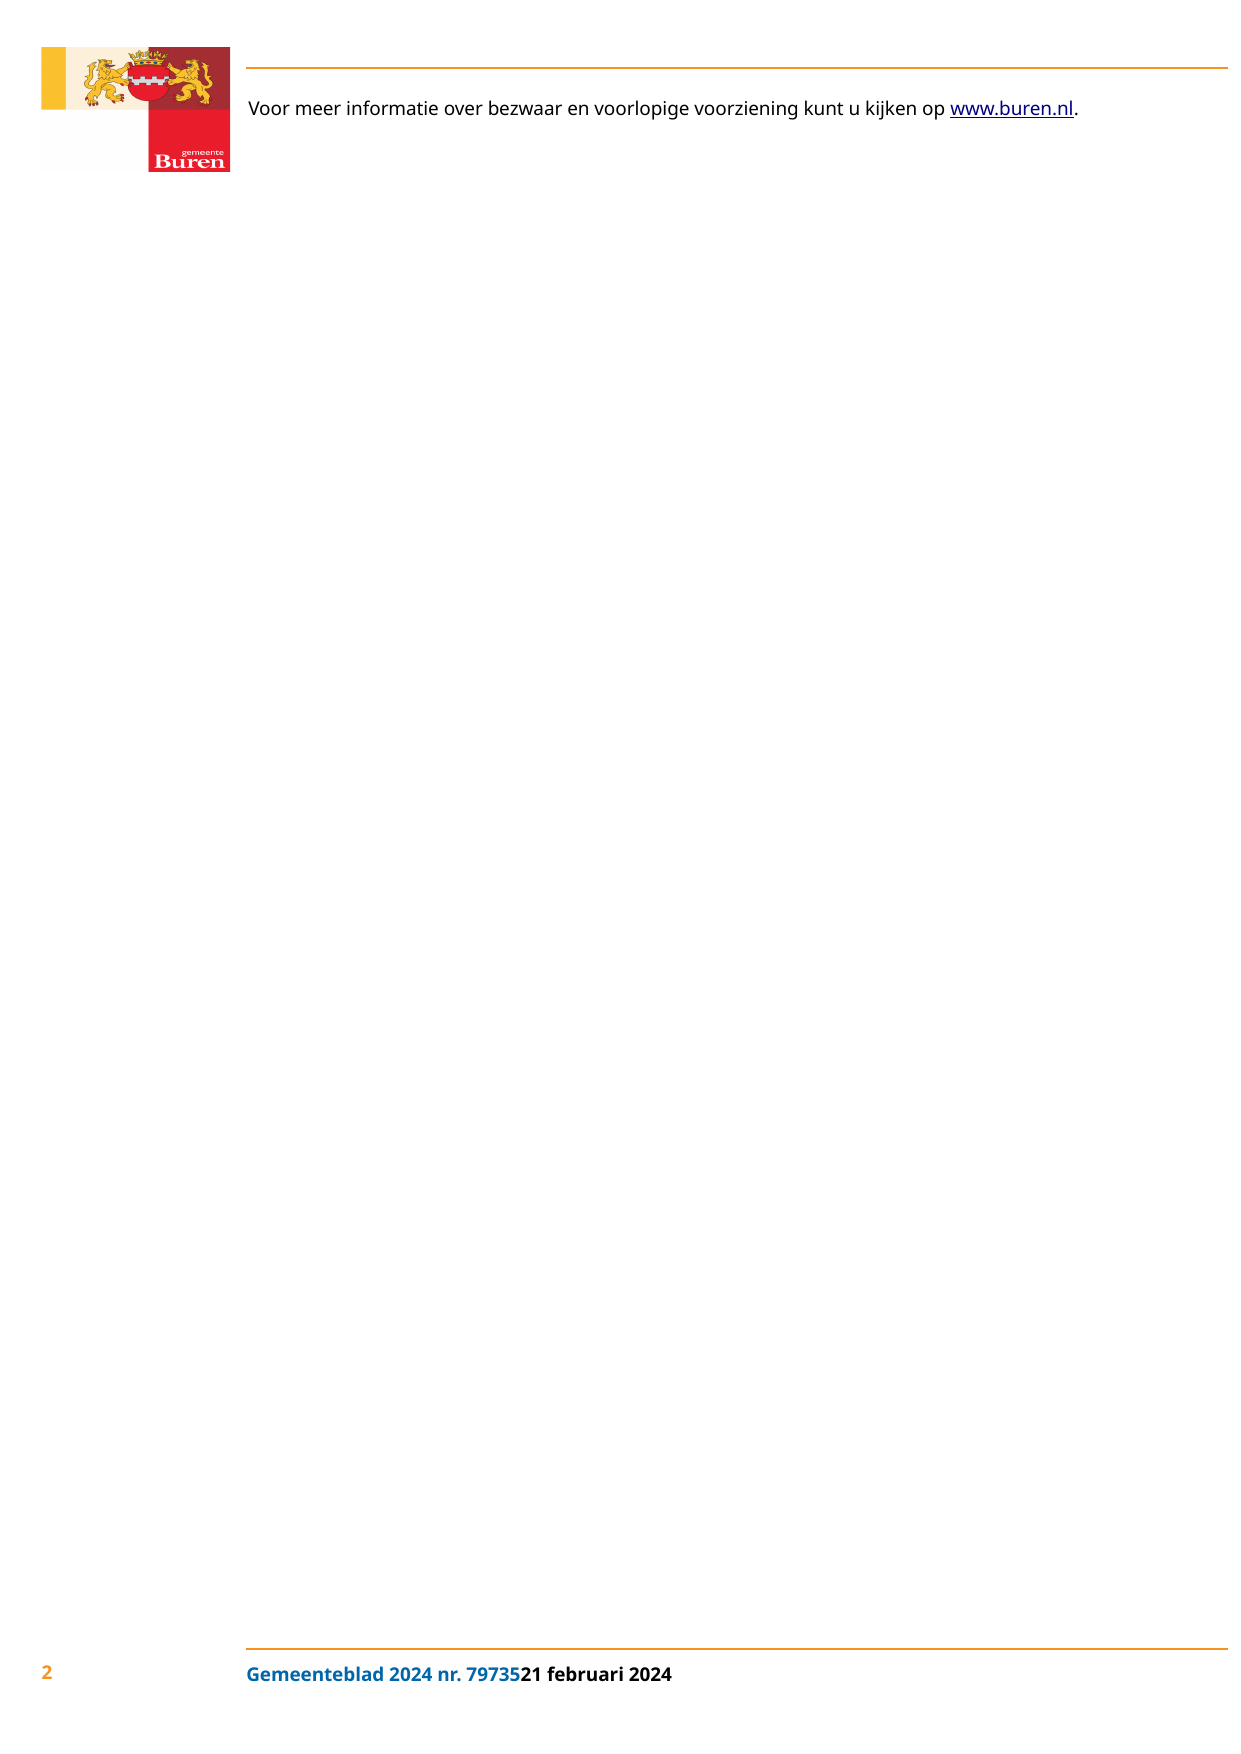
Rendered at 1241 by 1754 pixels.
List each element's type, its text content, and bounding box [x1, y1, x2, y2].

picture [41, 47, 231, 172]
text Voor meer informatie over bezwaar en voorlopige voorziening kunt u kijken op www.buren.nl. [248, 95, 1152, 121]
